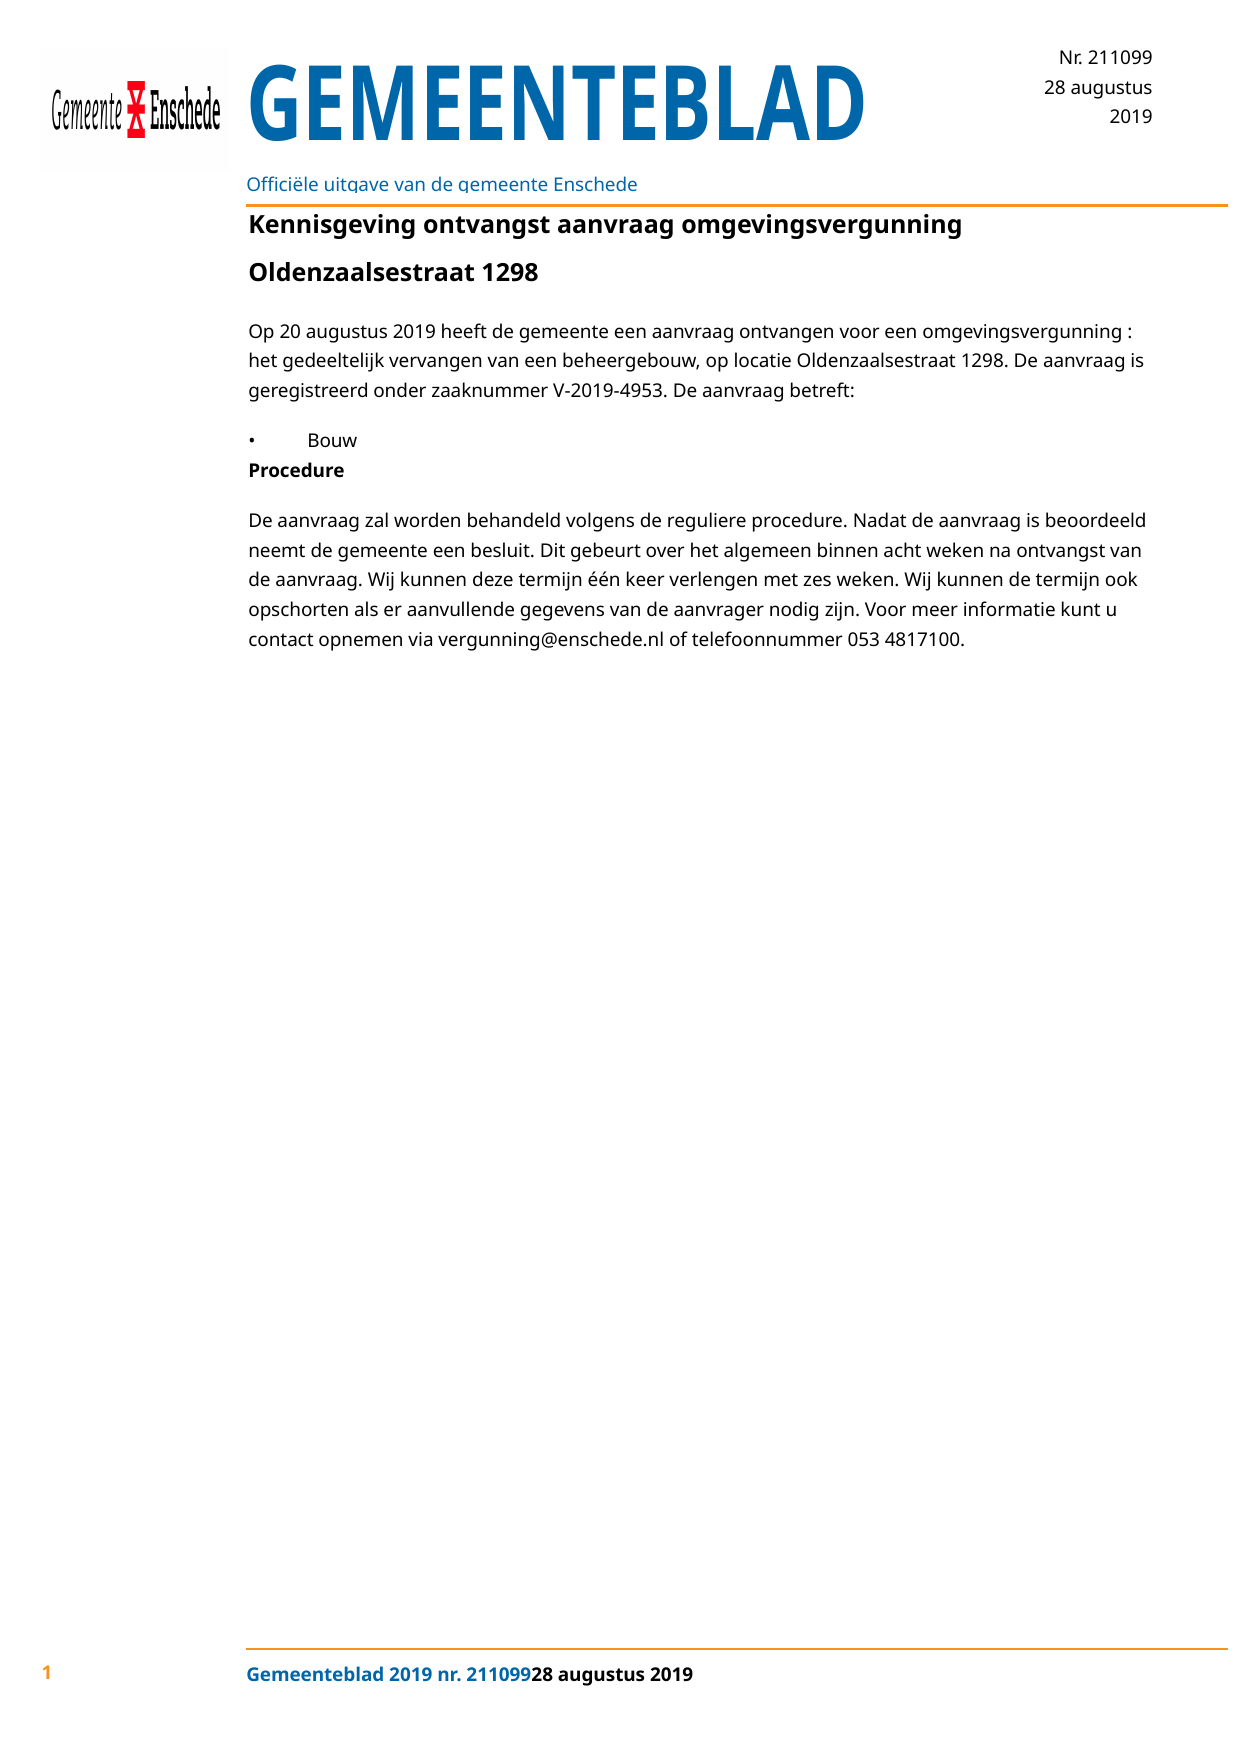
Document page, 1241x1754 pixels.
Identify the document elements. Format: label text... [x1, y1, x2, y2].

picture [41, 47, 231, 172]
text Op 20 augustus 2019 heeft de gemeente een aanvraag ontvangen voor een omgevingsvergunning : het gedeeltelijk vervangen van een beheergebouw, op locatie Oldenzaalsestraat 1298. De aanvraag is geregistreerd onder zaaknummer V-2019-4953. De aanvraag betreft: [248, 318, 1152, 403]
list Bouw [248, 427, 1152, 453]
text Kennisgeving ontvangst aanvraag omgevingsvergunning Oldenzaalsestraat 1298 [248, 207, 1152, 288]
text De aanvraag zal worden behandeld volgens de reguliere procedure. Nadat de aanvraag is beoordeeld neemt de gemeente een besluit. Dit gebeurt over het algemeen binnen acht weken na ontvangst van de aanvraag. Wij kunnen deze termijn één keer verlengen met zes weken. Wij kunnen de termijn ook opschorten als er aanvullende gegevens van de aanvrager nodig zijn. Voor meer informatie kunt u contact opnemen via vergunning@enschede.nl of telefoonnummer 053 4817100. [248, 507, 1152, 652]
text Procedure [248, 457, 1152, 483]
